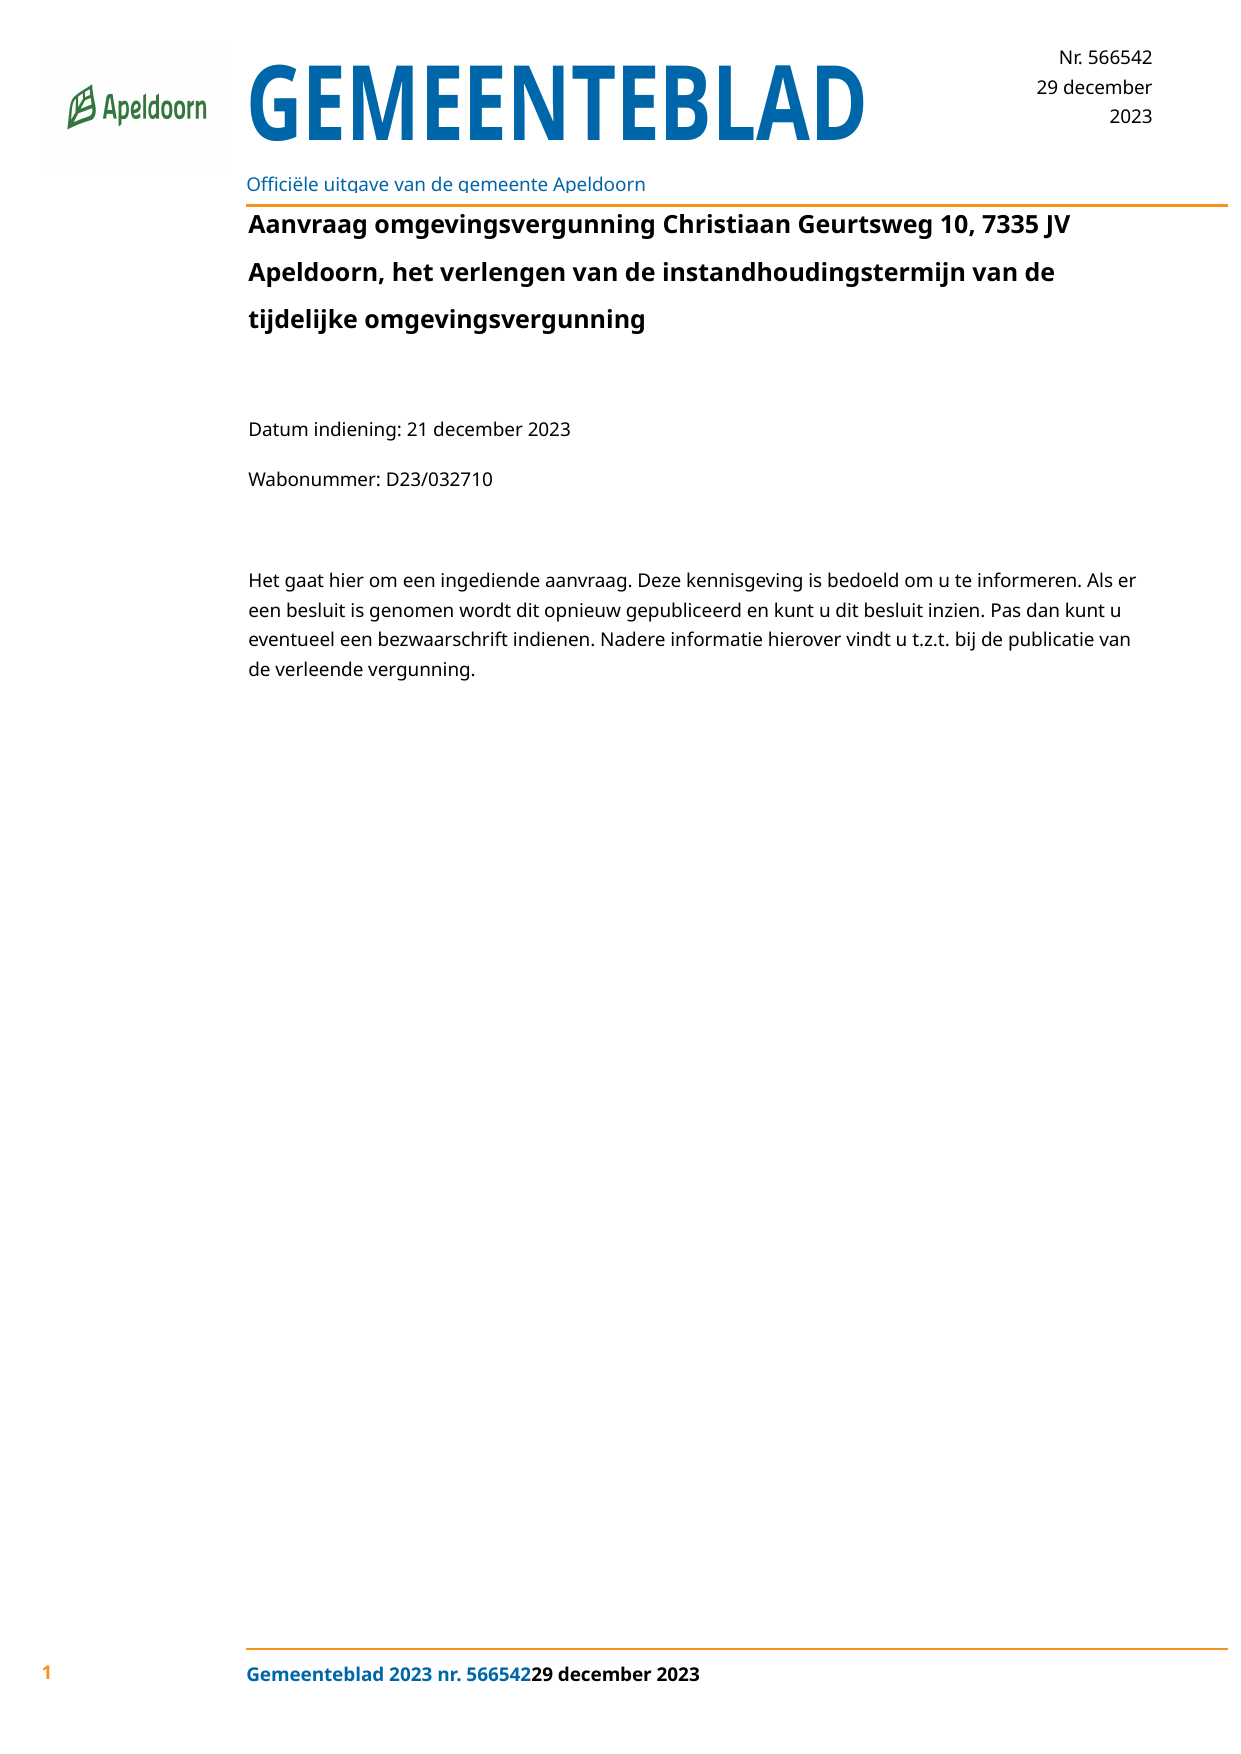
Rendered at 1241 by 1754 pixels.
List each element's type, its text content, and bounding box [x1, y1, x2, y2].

text Aanvraag omgevingsvergunning Christiaan Geurtsweg 10, 7335 JV Apeldoorn, het verlengen van de instandhoudingstermijn van de tijdelijke omgevingsvergunning [248, 207, 1152, 336]
picture [41, 47, 231, 172]
text Datum indiening: 21 december 2023 [248, 416, 1152, 442]
text Het gaat hier om een ingediende aanvraag. Deze kennisgeving is bedoeld om u te informeren. Als er een besluit is genomen wordt dit opnieuw gepubliceerd en kunt u dit besluit inzien. Pas dan kunt u eventueel een bezwaarschrift indienen. Nadere informatie hierover vindt u t.z.t. bij de publicatie van de verleende vergunning. [248, 567, 1152, 682]
text Wabonummer: D23/032710 [248, 466, 1152, 492]
